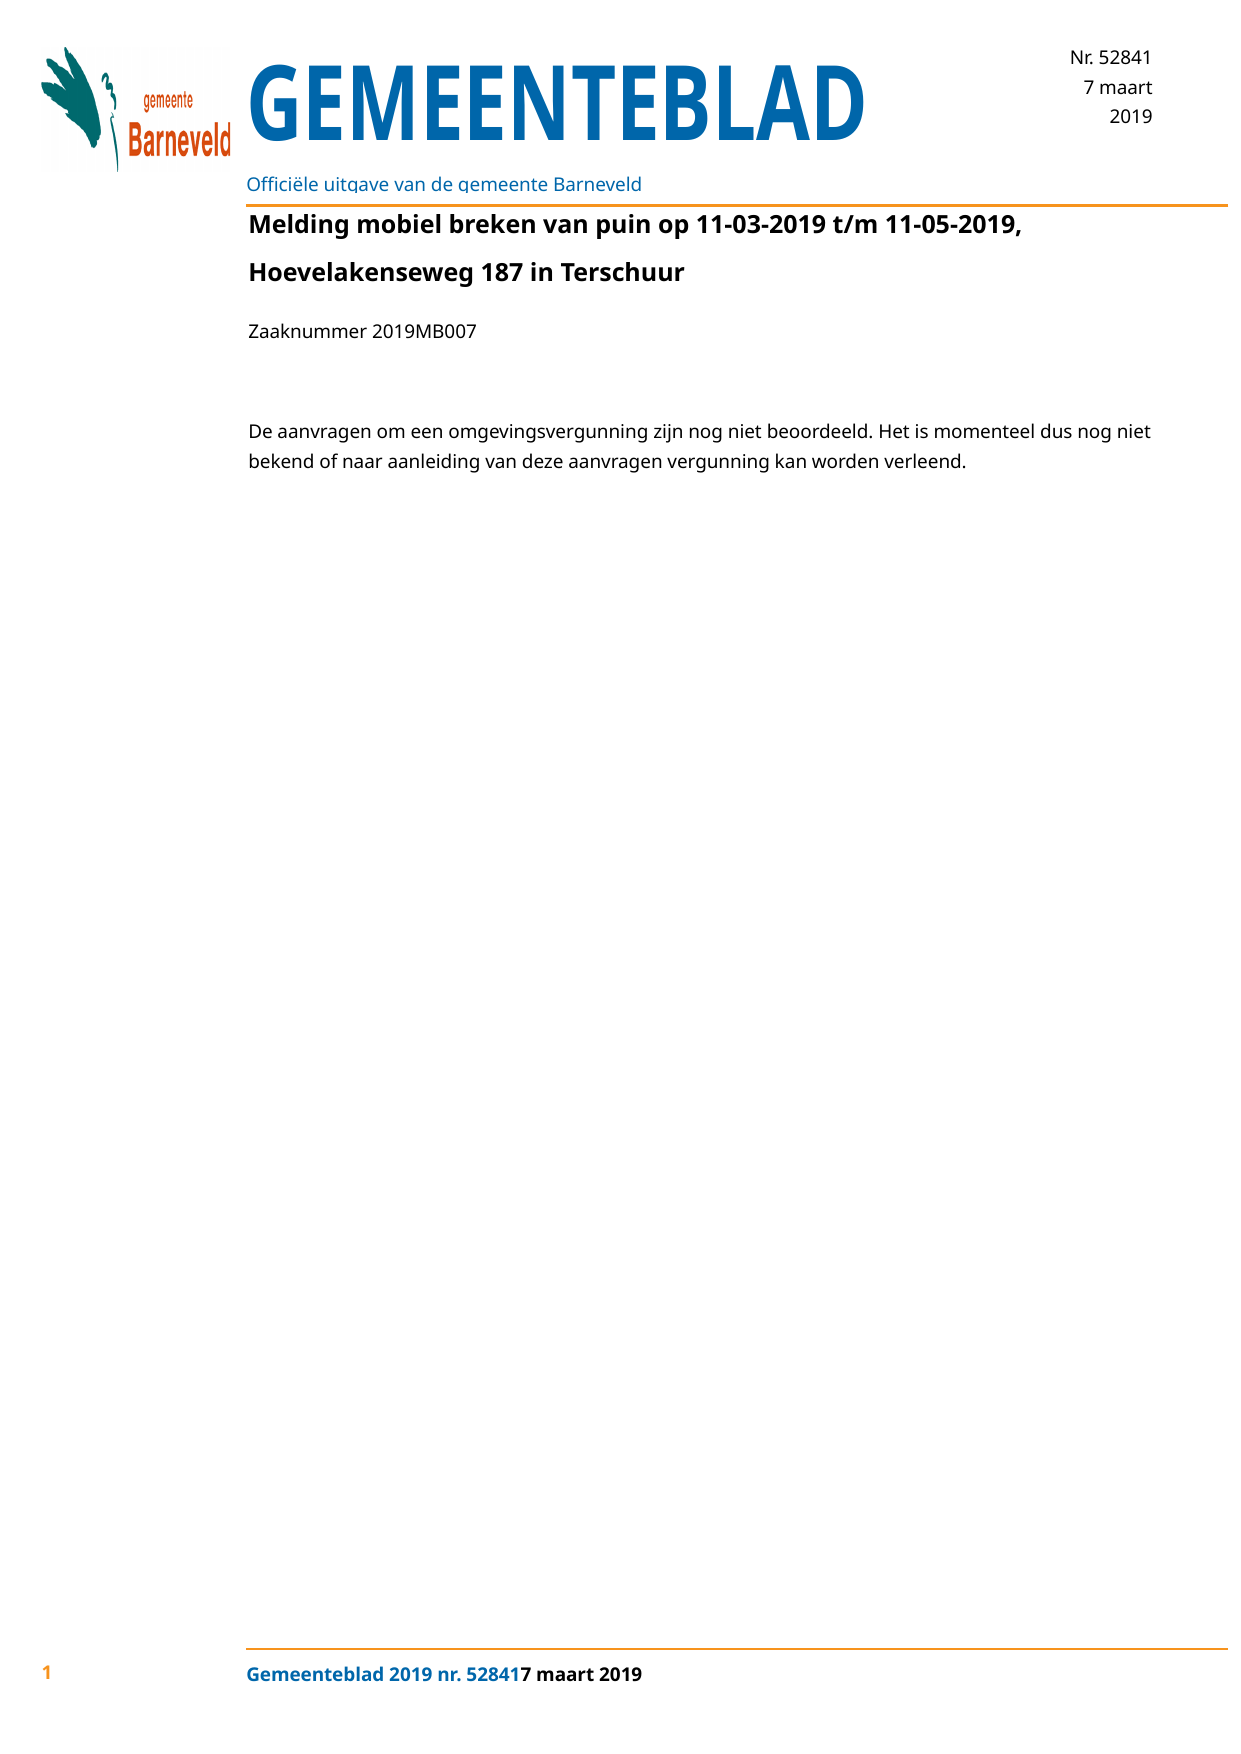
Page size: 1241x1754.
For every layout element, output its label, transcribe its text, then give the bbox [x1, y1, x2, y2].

text Melding mobiel breken van puin op 11-03-2019 t/m 11-05-2019, Hoevelakenseweg 187 in Terschuur [248, 207, 1152, 288]
text De aanvragen om een omgevingsvergunning zijn nog niet beoordeeld. Het is momenteel dus nog niet bekend of naar aanleiding van deze aanvragen vergunning kan worden verleend. [248, 419, 1152, 474]
text Zaaknummer 2019MB007 [248, 318, 1152, 344]
picture [41, 47, 231, 172]
